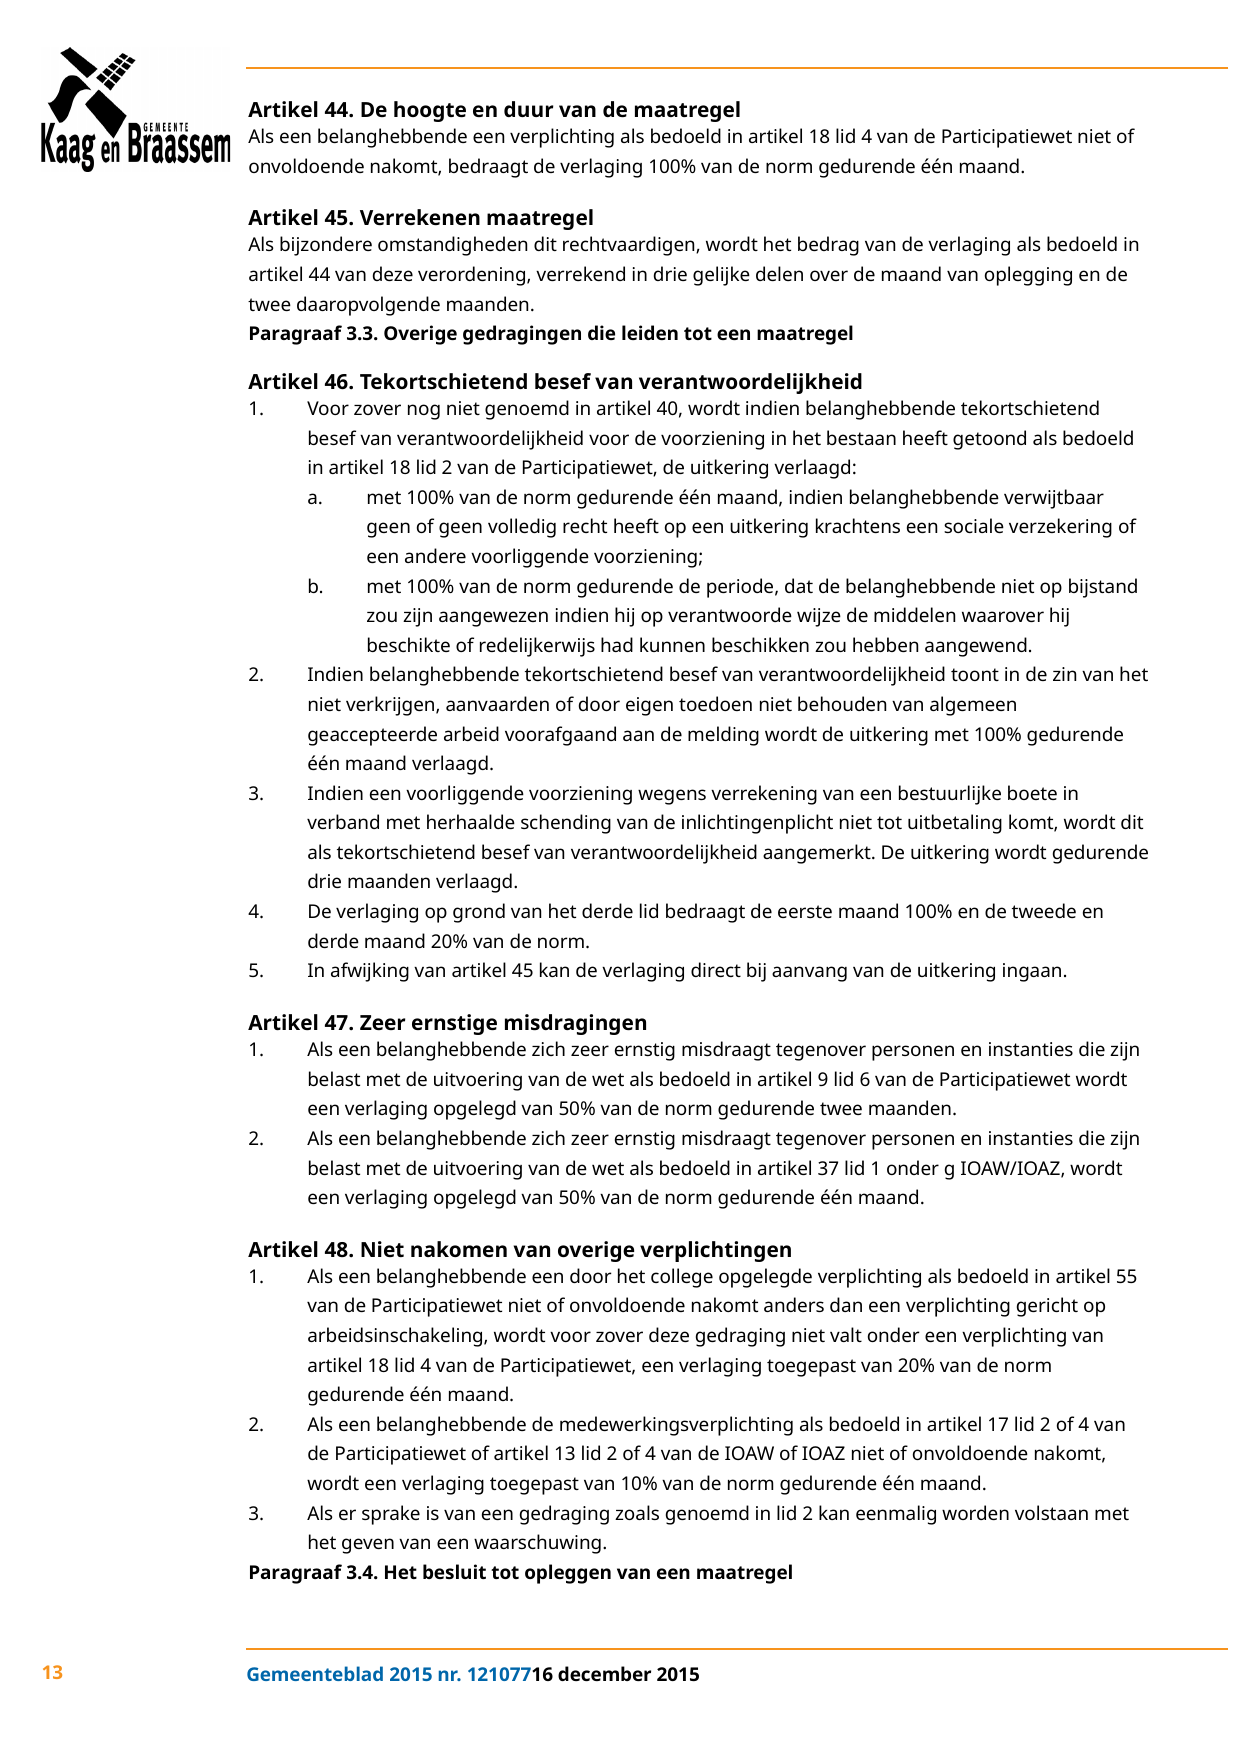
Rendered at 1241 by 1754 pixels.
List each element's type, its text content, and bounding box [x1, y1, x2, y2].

picture [41, 47, 231, 172]
text Als een belanghebbende een verplichting als bedoeld in artikel 18 lid 4 van de Participatiewet niet of onvoldoende nakomt, bedraagt de verlaging 100% van de norm gedurende één maand. [248, 123, 1152, 178]
list De verlaging op grond van het derde lid bedraagt de eerste maand 100% en de tweede en derde maand 20% van de norm. [248, 898, 1152, 954]
list Voor zover nog niet genoemd in artikel 40, wordt indien belanghebbende tekortschietend besef van verantwoordelijkheid voor de voorziening in het bestaan heeft getoond als bedoeld in artikel 18 lid 2 van de Participatiewet, de uitkering verlaagd: [248, 395, 1152, 480]
text Paragraaf 3.4. Het besluit tot opleggen van een maatregel [248, 1559, 1152, 1585]
text Artikel 44. De hoogte en duur van de maatregel [248, 95, 1152, 123]
list met 100% van de norm gedurende één maand, indien belanghebbende verwijtbaar geen of geen volledig recht heeft op een uitkering krachtens een sociale verzekering of een andere voorliggende voorziening; [307, 484, 1152, 569]
text Paragraaf 3.3. Overige gedragingen die leiden tot een maatregel [248, 320, 1152, 346]
list Als een belanghebbende een door het college opgelegde verplichting als bedoeld in artikel 55 van de Participatiewet niet of onvoldoende nakomt anders dan een verplichting gericht op arbeidsinschakeling, wordt voor zover deze gedraging niet valt onder een verplichting van artikel 18 lid 4 van de Participatiewet, een verlaging toegepast van 20% van de norm gedurende één maand. [248, 1263, 1152, 1407]
text Artikel 48. Niet nakomen van overige verplichtingen [248, 1235, 1152, 1263]
list Als een belanghebbende de medewerkingsverplichting als bedoeld in artikel 17 lid 2 of 4 van de Participatiewet of artikel 13 lid 2 of 4 van de IOAW of IOAZ niet of onvoldoende nakomt, wordt een verlaging toegepast van 10% van de norm gedurende één maand. [248, 1411, 1152, 1496]
list In afwijking van artikel 45 kan de verlaging direct bij aanvang van de uitkering ingaan. [248, 957, 1152, 983]
list Indien een voorliggende voorziening wegens verrekening van een bestuurlijke boete in verband met herhaalde schending van de inlichtingenplicht niet tot uitbetaling komt, wordt dit als tekortschietend besef van verantwoordelijkheid aangemerkt. De uitkering wordt gedurende drie maanden verlaagd. [248, 780, 1152, 894]
text Artikel 47. Zeer ernstige misdragingen [248, 1008, 1152, 1036]
list Als er sprake is van een gedraging zoals genoemd in lid 2 kan eenmalig worden volstaan met het geven van een waarschuwing. [248, 1500, 1152, 1555]
list Als een belanghebbende zich zeer ernstig misdraagt tegenover personen en instanties die zijn belast met de uitvoering van de wet als bedoeld in artikel 37 lid 1 onder g IOAW/IOAZ, wordt een verlaging opgelegd van 50% van de norm gedurende één maand. [248, 1125, 1152, 1210]
list met 100% van de norm gedurende de periode, dat de belanghebbende niet op bijstand zou zijn aangewezen indien hij op verantwoorde wijze de middelen waarover hij beschikte of redelijkerwijs had kunnen beschikken zou hebben aangewend. [307, 573, 1152, 658]
list Als een belanghebbende zich zeer ernstig misdraagt tegenover personen en instanties die zijn belast met de uitvoering van de wet als bedoeld in artikel 9 lid 6 van de Participatiewet wordt een verlaging opgelegd van 50% van de norm gedurende twee maanden. [248, 1036, 1152, 1121]
list Indien belanghebbende tekortschietend besef van verantwoordelijkheid toont in de zin van het niet verkrijgen, aanvaarden of door eigen toedoen niet behouden van algemeen geaccepteerde arbeid voorafgaand aan de melding wordt de uitkering met 100% gedurende één maand verlaagd. [248, 662, 1152, 776]
text Artikel 46. Tekortschietend besef van verantwoordelijkheid [248, 367, 1152, 395]
text Artikel 45. Verrekenen maatregel [248, 203, 1152, 232]
text Als bijzondere omstandigheden dit rechtvaardigen, wordt het bedrag van de verlaging als bedoeld in artikel 44 van deze verordening, verrekend in drie gelijke delen over de maand van oplegging en de twee daaropvolgende maanden. [248, 232, 1152, 317]
